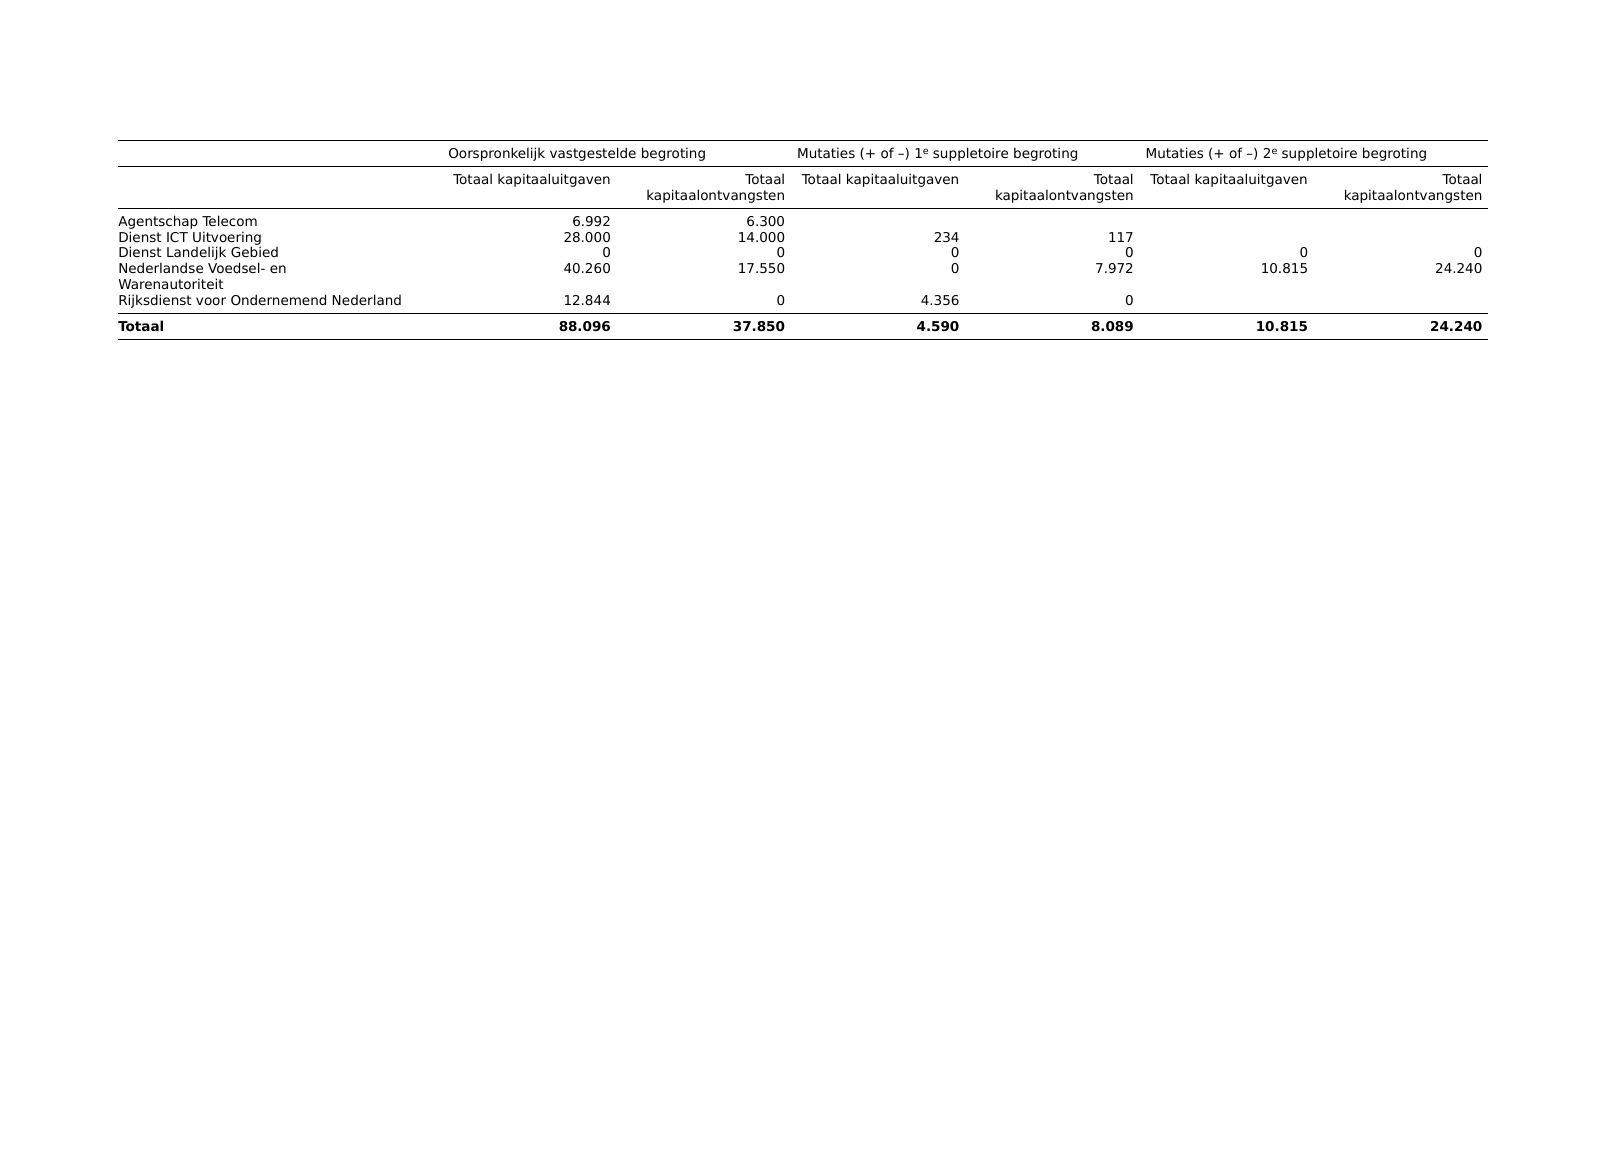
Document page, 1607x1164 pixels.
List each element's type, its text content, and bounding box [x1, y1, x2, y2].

table_cell Totaal kapitaalontvangsten [617, 167, 791, 208]
table_cell [1314, 209, 1488, 229]
table_cell Agentschap Telecom [118, 209, 442, 229]
table_cell [1314, 230, 1488, 245]
table_cell [1314, 293, 1488, 313]
table_cell Dienst ICT Uitvoering [118, 230, 442, 245]
table_cell 0 [791, 245, 965, 261]
table_cell 8.089 [965, 314, 1139, 339]
table_cell 4.356 [791, 293, 965, 313]
table_cell 4.590 [791, 314, 965, 339]
table_header Mutaties (+ of –) 1e suppletoire begroting [791, 141, 1139, 166]
table_cell Totaal kapitaaluitgaven [442, 167, 617, 208]
table_cell 6.992 [442, 209, 617, 229]
table_cell 14.000 [617, 230, 791, 245]
table_cell 10.815 [1140, 314, 1314, 339]
table_cell 0 [442, 245, 617, 261]
table_cell Totaal kapitaaluitgaven [791, 167, 965, 208]
table_cell 6.300 [617, 209, 791, 229]
table_cell 37.850 [617, 314, 791, 339]
table_cell 12.844 [442, 293, 617, 313]
table_header Mutaties (+ of –) 2e suppletoire begroting [1140, 141, 1488, 166]
table_cell [965, 209, 1139, 229]
table_cell [1140, 209, 1314, 229]
table_cell 0 [965, 293, 1139, 313]
table_cell Totaal [118, 314, 442, 339]
table_cell 40.260 [442, 261, 617, 292]
table_cell 17.550 [617, 261, 791, 292]
table_cell 0 [791, 261, 965, 292]
table_cell 0 [1140, 245, 1314, 261]
table_cell Totaal kapitaaluitgaven [1140, 167, 1314, 208]
table_cell [1140, 230, 1314, 245]
table_cell 0 [965, 245, 1139, 261]
table_cell 0 [617, 293, 791, 313]
table_cell 24.240 [1314, 261, 1488, 292]
table_cell 234 [791, 230, 965, 245]
table_cell 0 [1314, 245, 1488, 261]
table_cell 0 [617, 245, 791, 261]
table_cell 88.096 [442, 314, 617, 339]
table_cell 117 [965, 230, 1139, 245]
table_cell Dienst Landelijk Gebied [118, 245, 442, 261]
table_cell 28.000 [442, 230, 617, 245]
table_cell 10.815 [1140, 261, 1314, 292]
table_cell [1140, 293, 1314, 313]
table_header Oorspronkelijk vastgestelde begroting [442, 141, 791, 166]
table_cell 7.972 [965, 261, 1139, 292]
table_cell Totaal kapitaalontvangsten [965, 167, 1139, 208]
table_cell Totaal kapitaalontvangsten [1314, 167, 1488, 208]
table_cell Rijksdienst voor Ondernemend Nederland [118, 293, 442, 313]
table_cell 24.240 [1314, 314, 1488, 339]
table_cell Nederlandse Voedsel- en Warenautoriteit [118, 261, 442, 292]
table_cell [791, 209, 965, 229]
table_cell [118, 167, 442, 208]
table_header [118, 141, 442, 166]
